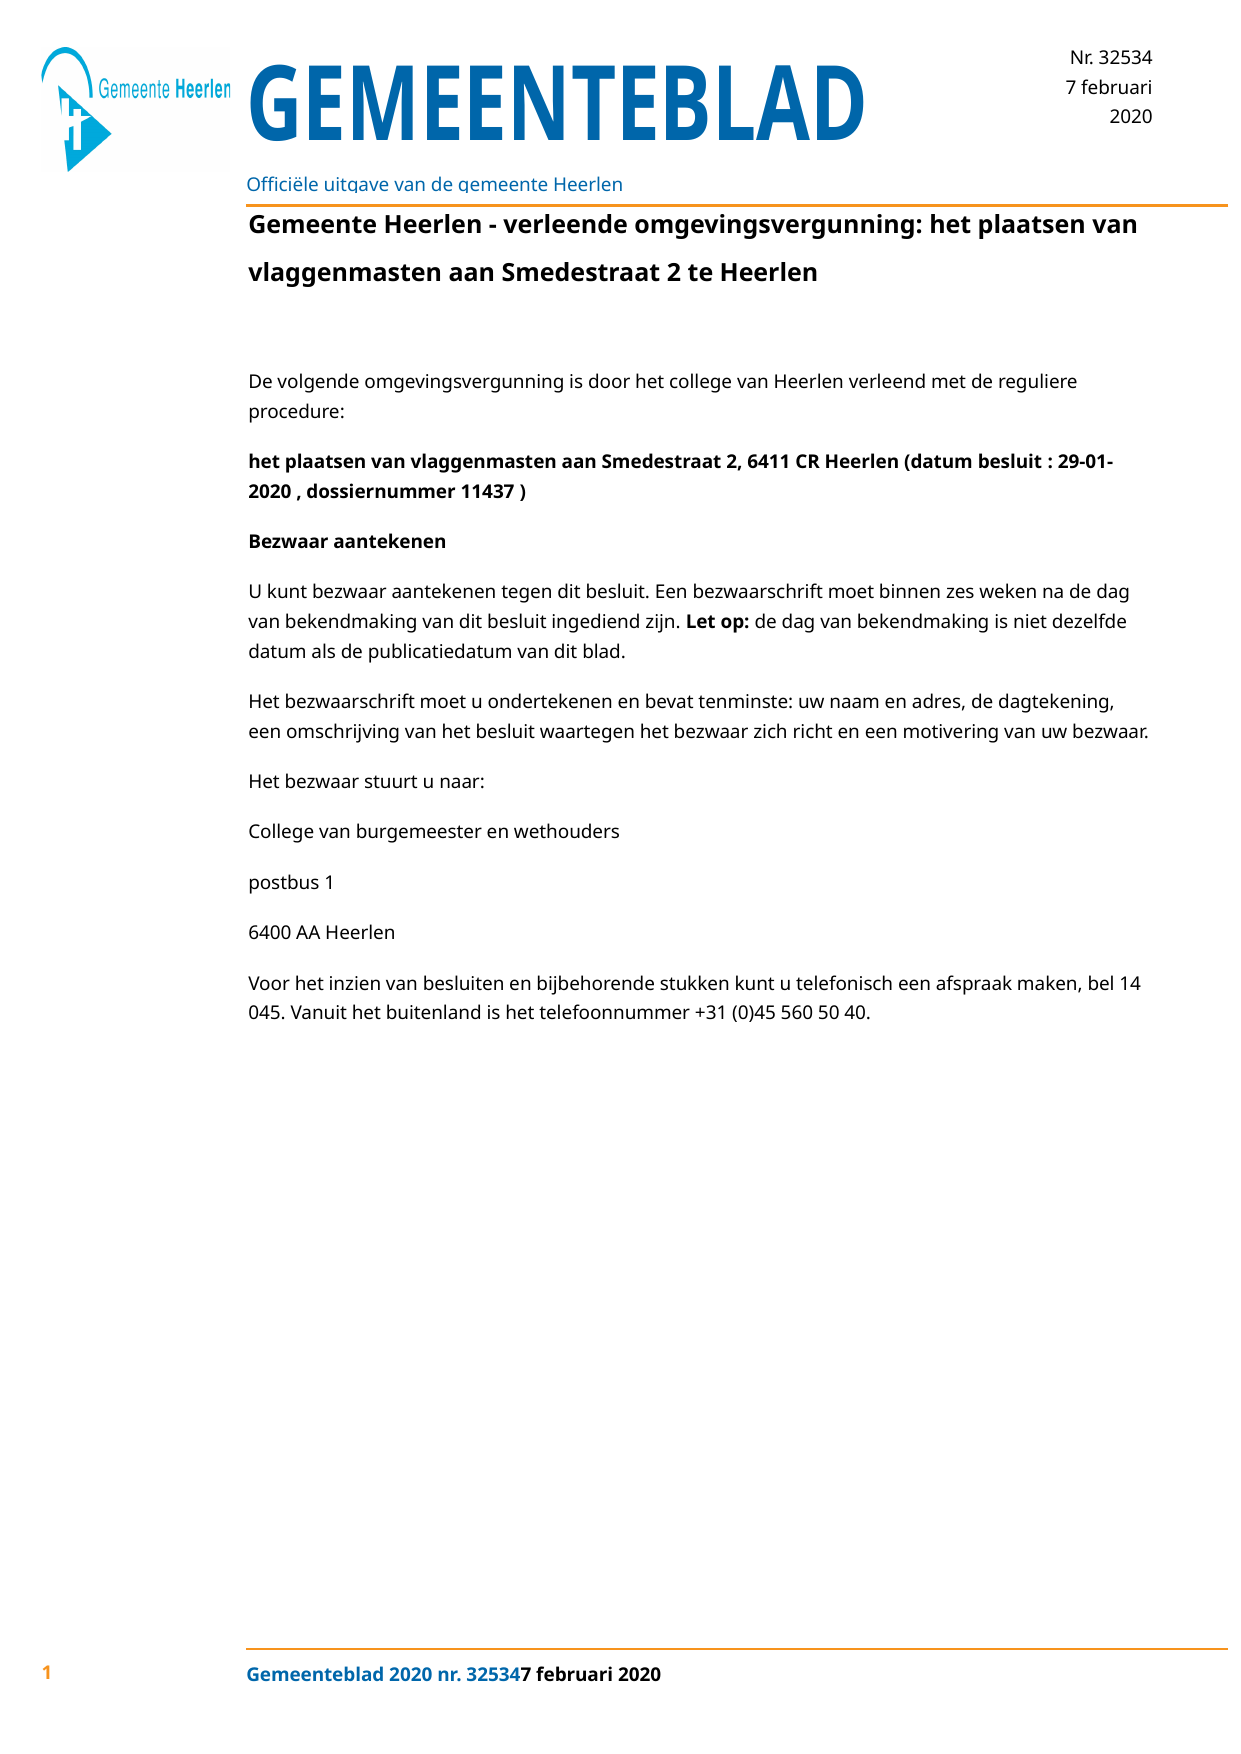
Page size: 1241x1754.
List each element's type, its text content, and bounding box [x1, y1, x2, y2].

text De volgende omgevingsvergunning is door het college van Heerlen verleend met de reguliere procedure: [248, 368, 1152, 424]
text 6400 AA Heerlen [248, 919, 1152, 945]
text U kunt bezwaar aantekenen tegen dit besluit. Een bezwaarschrift moet binnen zes weken na de dag van bekendmaking van dit besluit ingediend zijn. Let op: de dag van bekendmaking is niet dezelfde datum als de publicatiedatum van dit blad. [248, 579, 1152, 664]
text Voor het inzien van besluiten en bijbehorende stukken kunt u telefonisch een afspraak maken, bel 14 045. Vanuit het buitenland is het telefoonnummer +31 (0)45 560 50 40. [248, 970, 1152, 1025]
text Gemeente Heerlen - verleende omgevingsvergunning: het plaatsen van vlaggenmasten aan Smedestraat 2 te Heerlen [248, 207, 1152, 288]
picture [41, 47, 59, 70]
text Het bezwaar stuurt u naar: [248, 768, 1152, 794]
text College van burgemeester en wethouders [248, 819, 1152, 844]
text Bezwaar aantekenen [248, 528, 1152, 554]
text het plaatsen van vlaggenmasten aan Smedestraat 2, 6411 CR Heerlen (datum besluit : 29-01-2020 , dossiernummer 11437 ) [248, 448, 1152, 504]
text postbus 1 [248, 869, 1152, 895]
text Het bezwaarschrift moet u ondertekenen en bevat tenminste: uw naam en adres, de dagtekening, een omschrijving van het besluit waartegen het bezwaar zich richt en een motivering van uw bezwaar. [248, 688, 1152, 744]
picture [41, 47, 231, 172]
